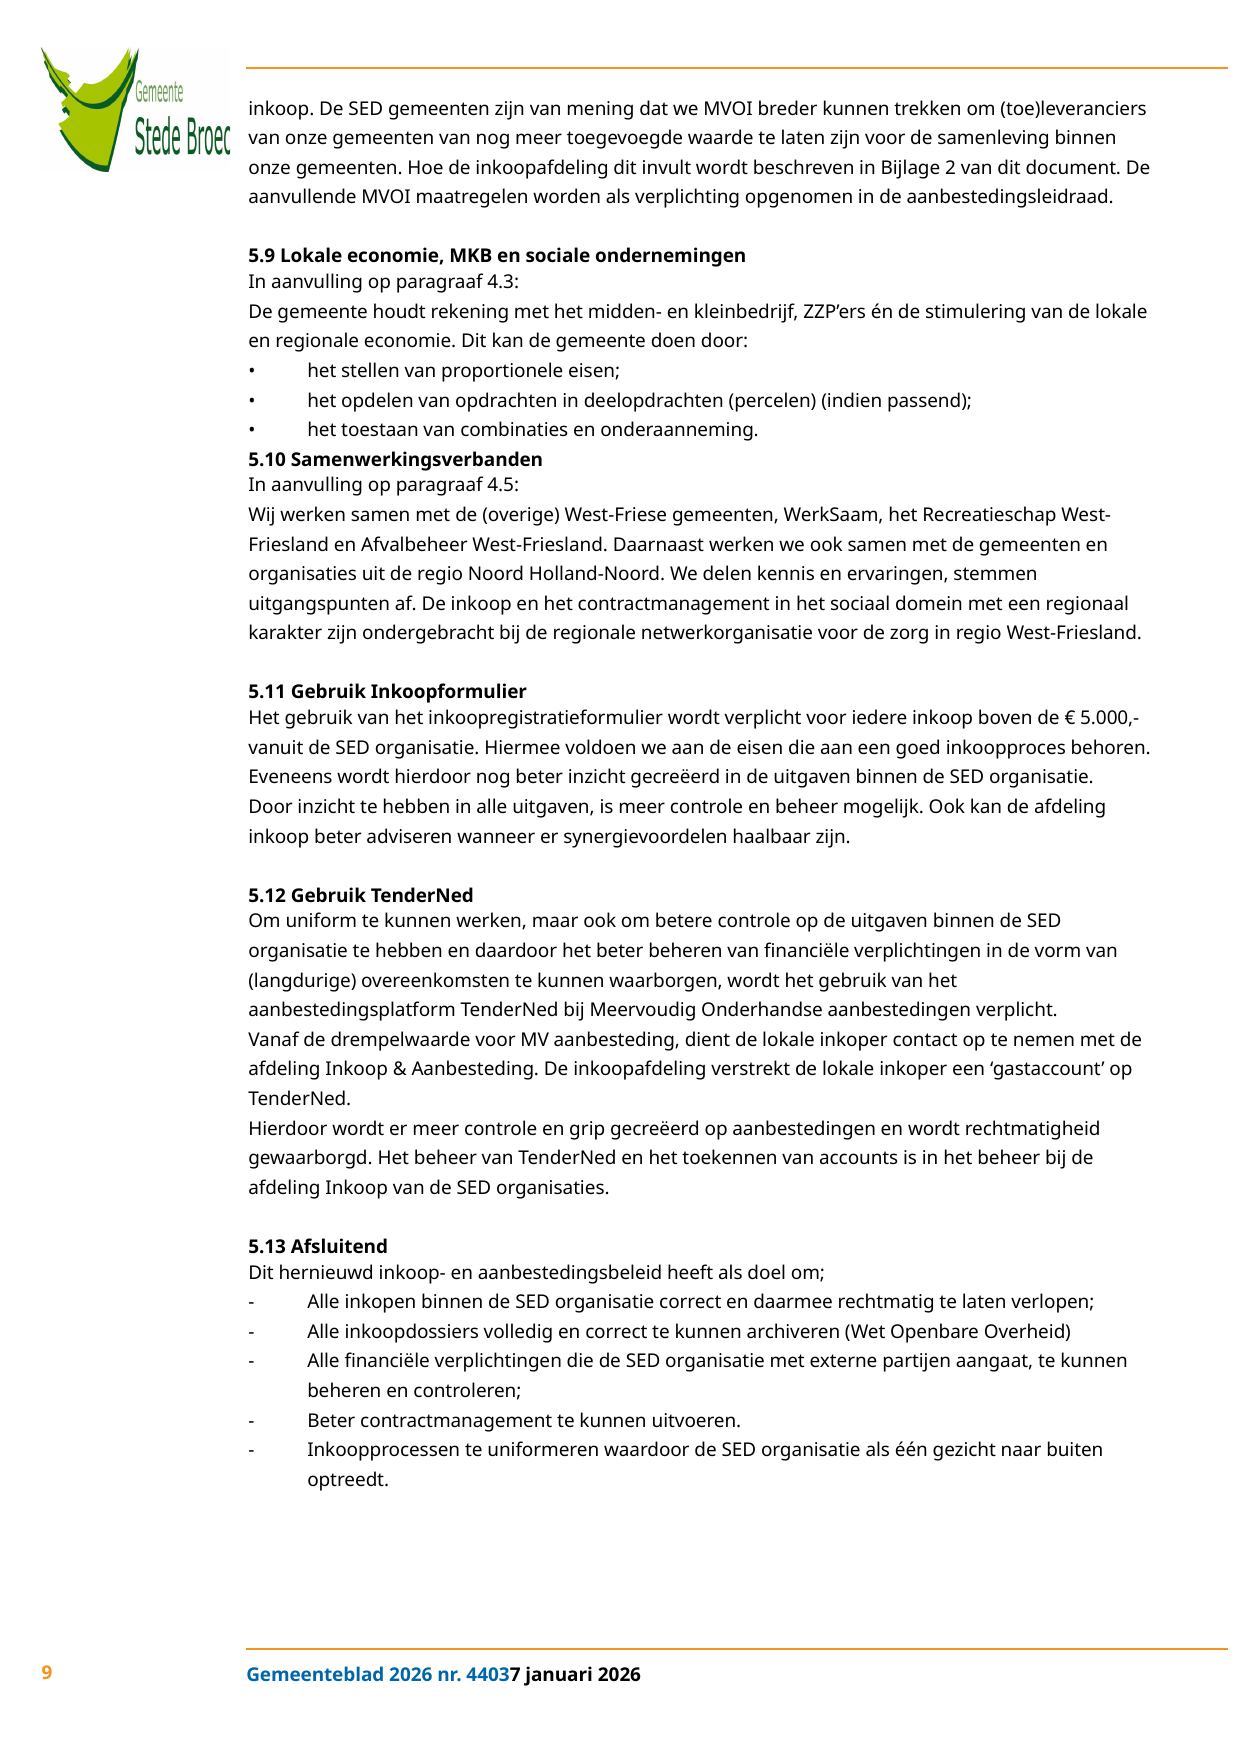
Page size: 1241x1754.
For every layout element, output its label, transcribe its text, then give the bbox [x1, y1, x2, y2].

text Vanaf de drempelwaarde voor MV aanbesteding, dient de lokale inkoper contact op te nemen met de afdeling Inkoop & Aanbesteding. De inkoopafdeling verstrekt de lokale inkoper een ‘gastaccount’ op TenderNed. [248, 1026, 1152, 1111]
text De gemeente houdt rekening met het midden- en kleinbedrijf, ZZP’ers én de stimulering van de lokale en regionale economie. Dit kan de gemeente doen door: [248, 298, 1152, 353]
text 5.13 Afsluitend [248, 1233, 1152, 1259]
picture [41, 47, 231, 172]
list het toestaan van combinaties en onderaanneming. [248, 416, 1152, 442]
text Wij werken samen met de (overige) West-Friese gemeenten, WerkSaam, het Recreatieschap West-Friesland en Afvalbeheer West-Friesland. Daarnaast werken we ook samen met de gemeenten en organisaties uit de regio Noord Holland-Noord. We delen kennis en ervaringen, stemmen uitgangspunten af. De inkoop en het contractmanagement in het sociaal domein met een regionaal karakter zijn ondergebracht bij de regionale netwerkorganisatie voor de zorg in regio West-Friesland. [248, 501, 1152, 645]
list Inkoopprocessen te uniformeren waardoor de SED organisatie als één gezicht naar buiten optreedt. [248, 1436, 1152, 1492]
text In aanvulling op paragraaf 4.5: [248, 472, 1152, 497]
text 5.12 Gebruik TenderNed [248, 882, 1152, 908]
list Beter contractmanagement te kunnen uitvoeren. [248, 1407, 1152, 1432]
list Alle financiële verplichtingen die de SED organisatie met externe partijen aangaat, te kunnen beheren en controleren; [248, 1348, 1152, 1403]
list Alle inkoopdossiers volledig en correct te kunnen archiveren (Wet Openbare Overheid) [248, 1318, 1152, 1344]
text Om uniform te kunnen werken, maar ook om betere controle op de uitgaven binnen de SED organisatie te hebben en daardoor het beter beheren van financiële verplichtingen in de vorm van (langdurige) overeenkomsten te kunnen waarborgen, wordt het gebruik van het aanbestedingsplatform TenderNed bij Meervoudig Onderhandse aanbestedingen verplicht. [248, 908, 1152, 1022]
text Dit hernieuwd inkoop- en aanbestedingsbeleid heeft als doel om; [248, 1259, 1152, 1284]
list het opdelen van opdrachten in deelopdrachten (percelen) (indien passend); [248, 387, 1152, 412]
text inkoop. De SED gemeenten zijn van mening dat we MVOI breder kunnen trekken om (toe)leveranciers van onze gemeenten van nog meer toegevoegde waarde te laten zijn voor de samenleving binnen onze gemeenten. Hoe de inkoopafdeling dit invult wordt beschreven in Bijlage 2 van dit document. De aanvullende MVOI maatregelen worden als verplichting opgenomen in de aanbestedingsleidraad. [248, 95, 1152, 209]
text In aanvulling op paragraaf 4.3: [248, 268, 1152, 294]
text Hierdoor wordt er meer controle en grip gecreëerd op aanbestedingen en wordt rechtmatigheid gewaarborgd. Het beheer van TenderNed en het toekennen van accounts is in het beheer bij de afdeling Inkoop van de SED organisaties. [248, 1115, 1152, 1200]
text 5.11 Gebruik Inkoopformulier [248, 679, 1152, 704]
list Alle inkopen binnen de SED organisatie correct en daarmee rechtmatig te laten verlopen; [248, 1288, 1152, 1314]
text 5.9 Lokale economie, MKB en sociale ondernemingen [248, 243, 1152, 268]
list het stellen van proportionele eisen; [248, 357, 1152, 383]
text Het gebruik van het inkoopregistratieformulier wordt verplicht voor iedere inkoop boven de € 5.000,- vanuit de SED organisatie. Hiermee voldoen we aan de eisen die aan een goed inkoopproces behoren. Eveneens wordt hierdoor nog beter inzicht gecreëerd in de uitgaven binnen de SED organisatie. [248, 704, 1152, 789]
text 5.10 Samenwerkingsverbanden [248, 446, 1152, 472]
text Door inzicht te hebben in alle uitgaven, is meer controle en beheer mogelijk. Ook kan de afdeling inkoop beter adviseren wanneer er synergievoordelen haalbaar zijn. [248, 793, 1152, 848]
